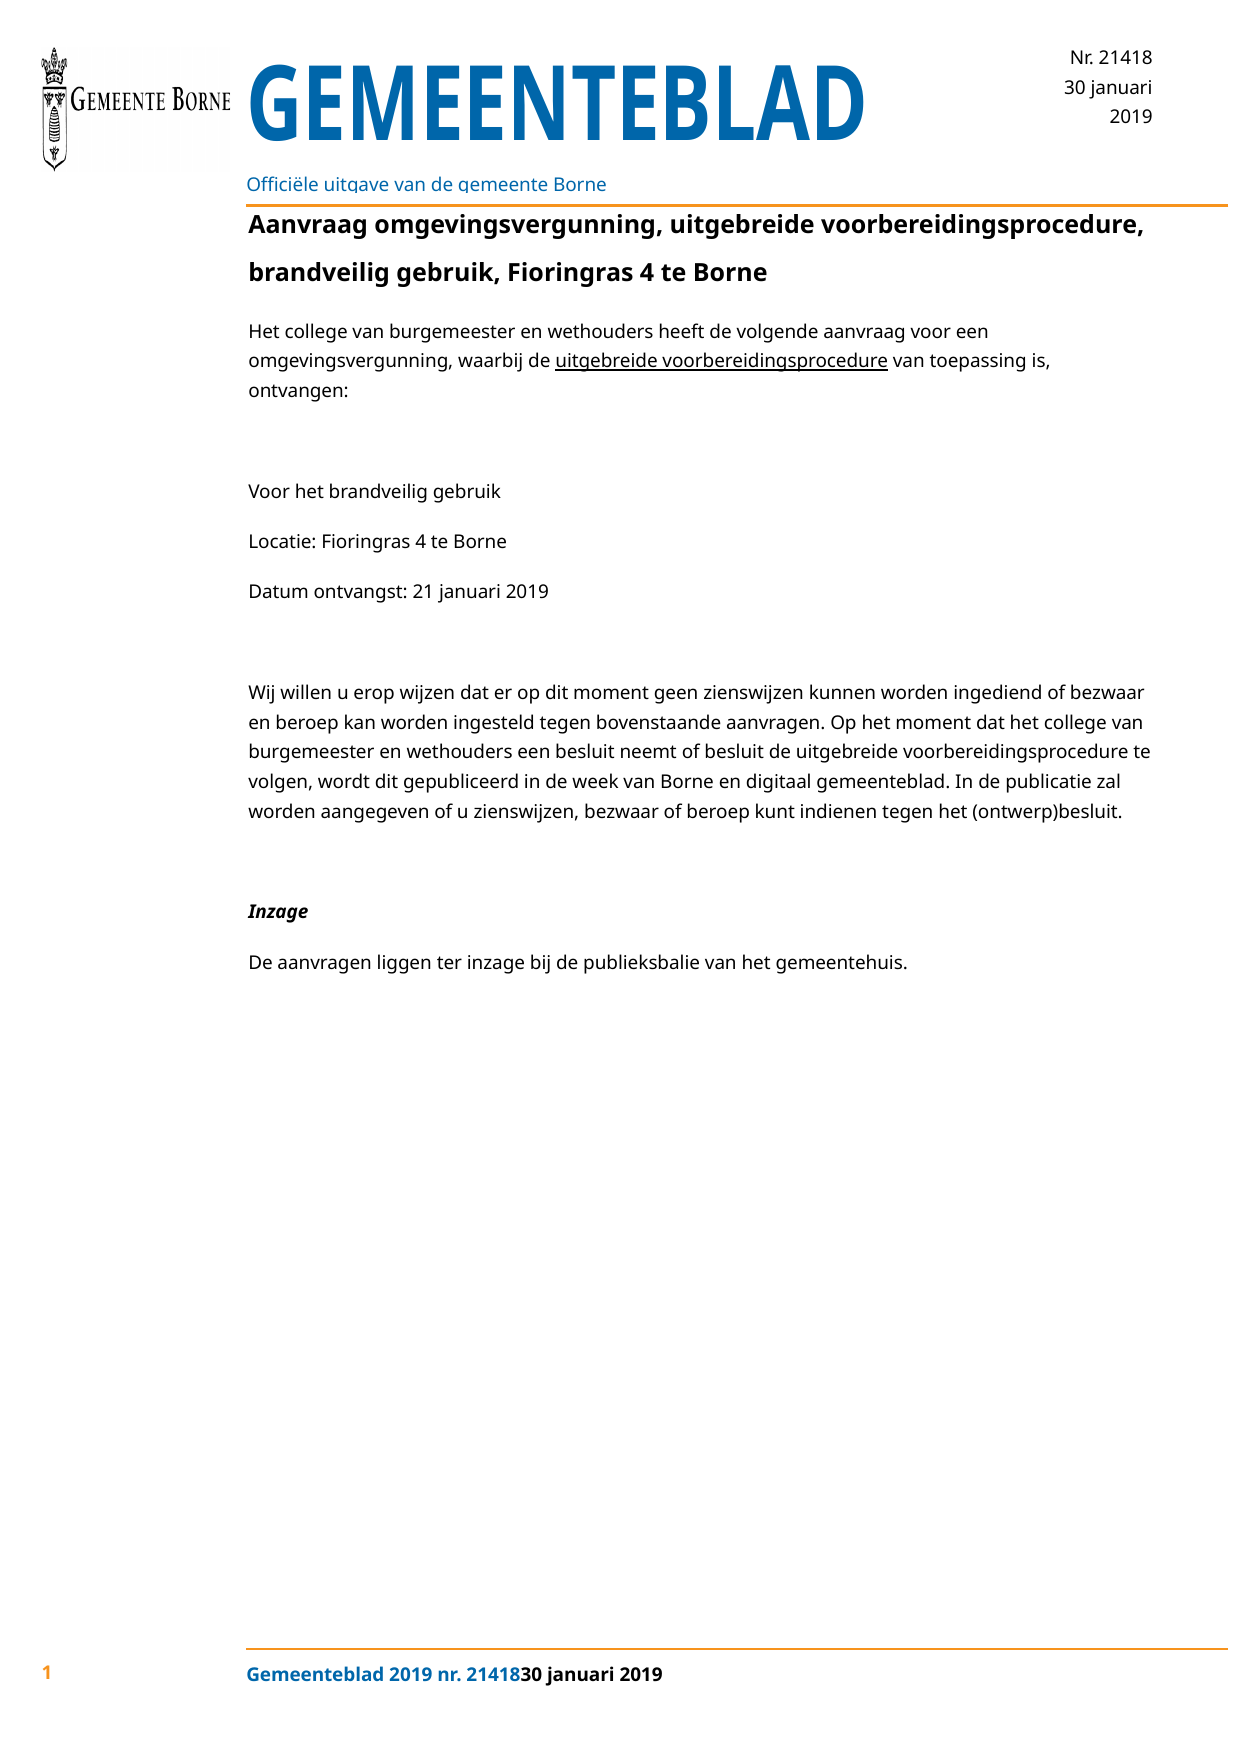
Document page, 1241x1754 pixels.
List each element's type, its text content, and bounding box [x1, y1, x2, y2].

text Datum ontvangst: 21 januari 2019 [248, 579, 1152, 604]
picture [41, 47, 231, 172]
text De aanvragen liggen ter inzage bij de publieksbalie van het gemeentehuis. [248, 949, 1152, 975]
text Het college van burgemeester en wethouders heeft de volgende aanvraag voor een omgevingsvergunning, waarbij de uitgebreide voorbereidingsprocedure van toepassing is, ontvangen: [248, 318, 1152, 403]
text Aanvraag omgevingsvergunning, uitgebreide voorbereidingsprocedure, brandveilig gebruik, Fioringras 4 te Borne [248, 207, 1152, 288]
text Voor het brandveilig gebruik [248, 478, 1152, 504]
text Inzage [248, 899, 1152, 924]
text Locatie: Fioringras 4 te Borne [248, 528, 1152, 554]
text Wij willen u erop wijzen dat er op dit moment geen zienswijzen kunnen worden ingediend of bezwaar en beroep kan worden ingesteld tegen bovenstaande aanvragen. Op het moment dat het college van burgemeester en wethouders een besluit neemt of besluit de uitgebreide voorbereidingsprocedure te volgen, wordt dit gepubliceerd in de week van Borne en digitaal gemeenteblad. In de publicatie zal worden aangegeven of u zienswijzen, bezwaar of beroep kunt indienen tegen het (ontwerp)besluit. [248, 679, 1152, 824]
